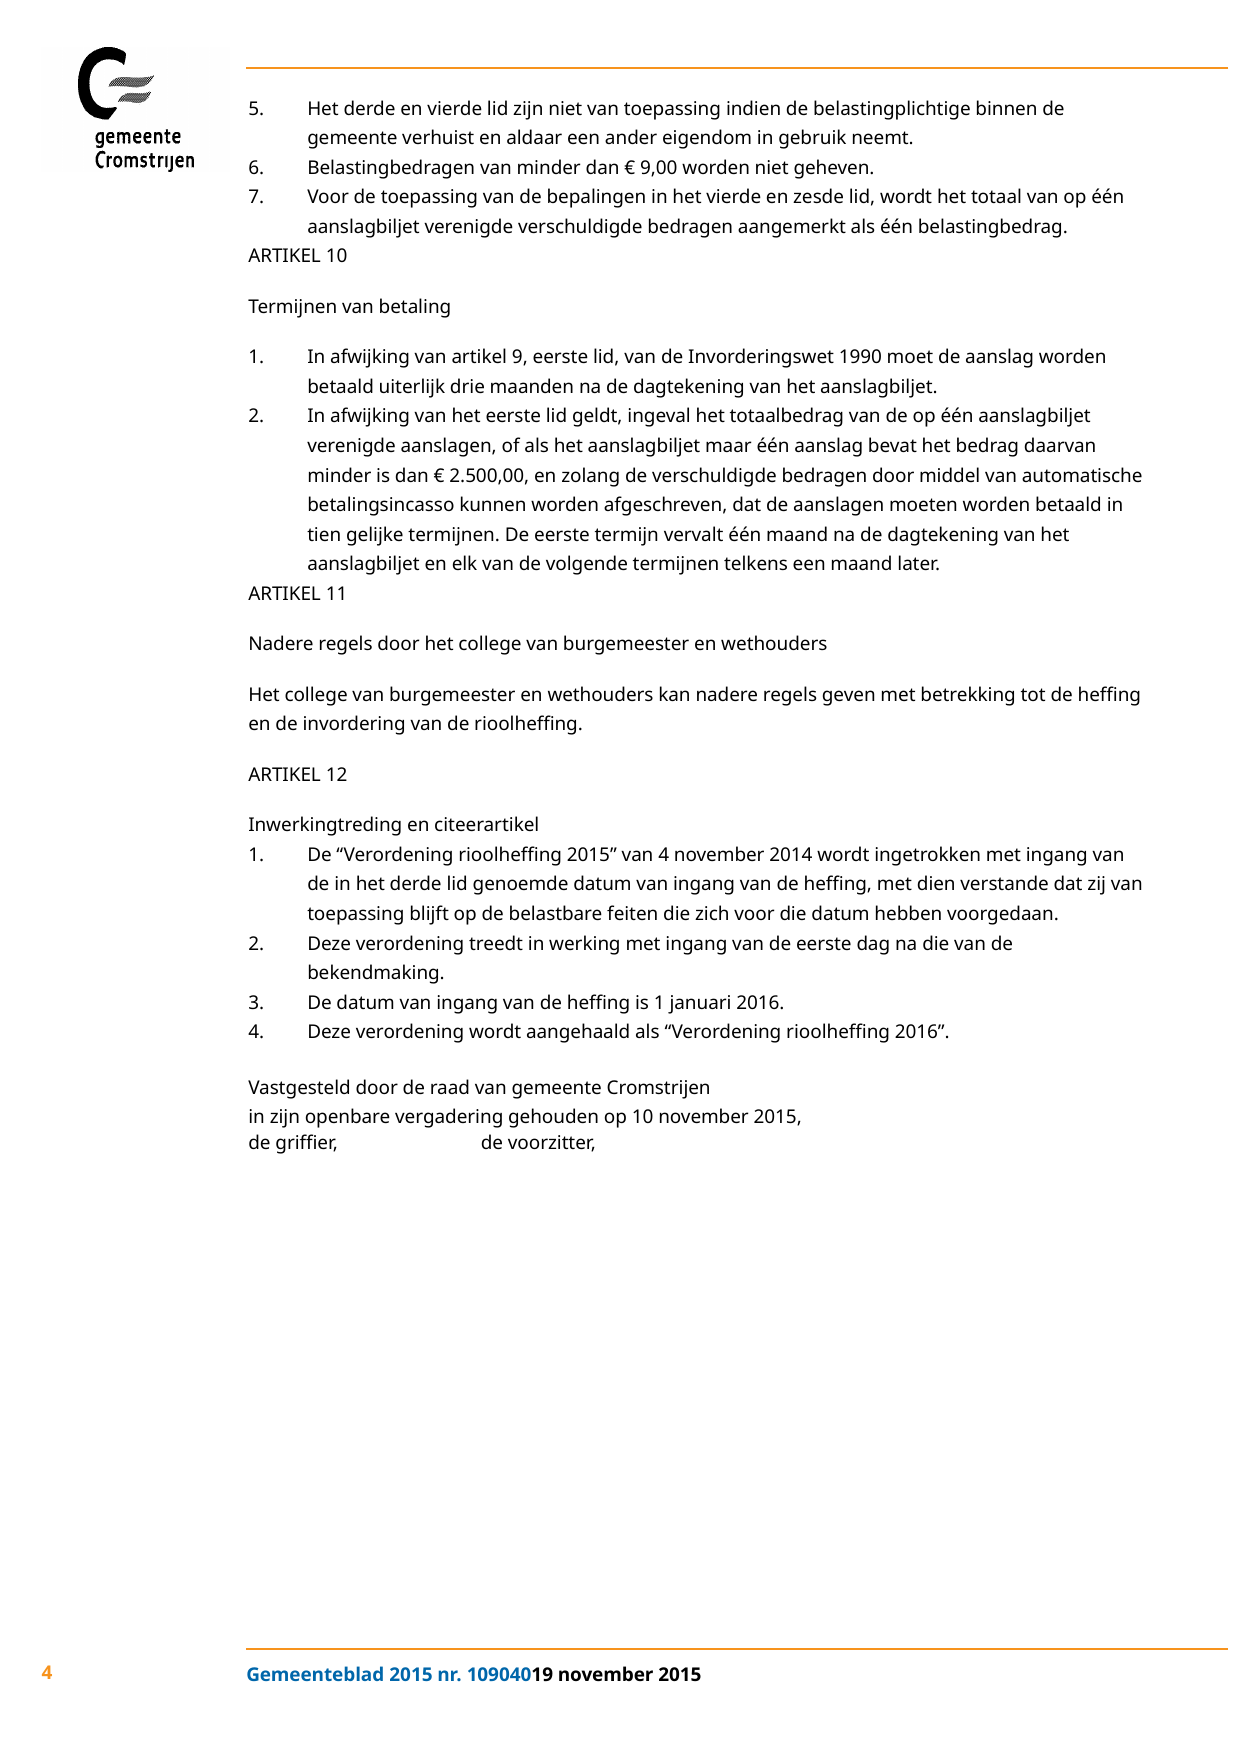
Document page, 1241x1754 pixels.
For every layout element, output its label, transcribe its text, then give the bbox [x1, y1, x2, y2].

list Voor de toepassing van de bepalingen in het vierde en zesde lid, wordt het totaal van op één aanslagbiljet verenigde verschuldigde bedragen aangemerkt als één belastingbedrag. [248, 183, 1152, 239]
table_header Vastgesteld door de raad van gemeente Cromstrijen in zijn openbare vergadering gehouden op 10 november 2015, [248, 1074, 946, 1129]
list Het derde en vierde lid zijn niet van toepassing indien de belastingplichtige binnen de gemeente verhuist en aldaar een ander eigendom in gebruik neemt. [248, 95, 1152, 150]
table_cell de voorzitter, [481, 1129, 1152, 1155]
list Deze verordening treedt in werking met ingang van de eerste dag na die van de bekendmaking. [248, 930, 1152, 985]
list De “Verordening rioolheffing 2015” van 4 november 2014 wordt ingetrokken met ingang van de in het derde lid genoemde datum van ingang van de heffing, met dien verstande dat zij van toepassing blijft op de belastbare feiten die zich voor die datum hebben voorgedaan. [248, 841, 1152, 926]
list In afwijking van het eerste lid geldt, ingeval het totaalbedrag van de op één aanslagbiljet verenigde aanslagen, of als het aanslagbiljet maar één aanslag bevat het bedrag daarvan minder is dan € 2.500,00, en zolang de verschuldigde bedragen door middel van automatische betalingsincasso kunnen worden afgeschreven, dat de aanslagen moeten worden betaald in tien gelijke termijnen. De eerste termijn vervalt één maand na de dagtekening van het aanslagbiljet en elk van de volgende termijnen telkens een maand later. [248, 403, 1152, 576]
text ARTIKEL 11 [248, 580, 1152, 606]
text Nadere regels door het college van burgemeester en wethouders [248, 631, 1152, 656]
text ARTIKEL 10 [248, 243, 1152, 268]
text Termijnen van betaling [248, 293, 1152, 319]
list De datum van ingang van de heffing is 1 januari 2016. [248, 989, 1152, 1015]
text ARTIKEL 12 [248, 761, 1152, 787]
text Inwerkingtreding en citeerartikel [248, 811, 1152, 837]
list Belastingbedragen van minder dan € 9,00 worden niet geheven. [248, 154, 1152, 180]
list Deze verordening wordt aangehaald als “Verordening rioolheffing 2016”. [248, 1018, 1152, 1044]
picture [41, 47, 231, 172]
text Het college van burgemeester en wethouders kan nadere regels geven met betrekking tot de heffing en de invordering van de rioolheffing. [248, 681, 1152, 736]
table_cell de griffier, [248, 1129, 481, 1155]
list In afwijking van artikel 9, eerste lid, van de Invorderingswet 1990 moet de aanslag worden betaald uiterlijk drie maanden na de dagtekening van het aanslagbiljet. [248, 343, 1152, 399]
